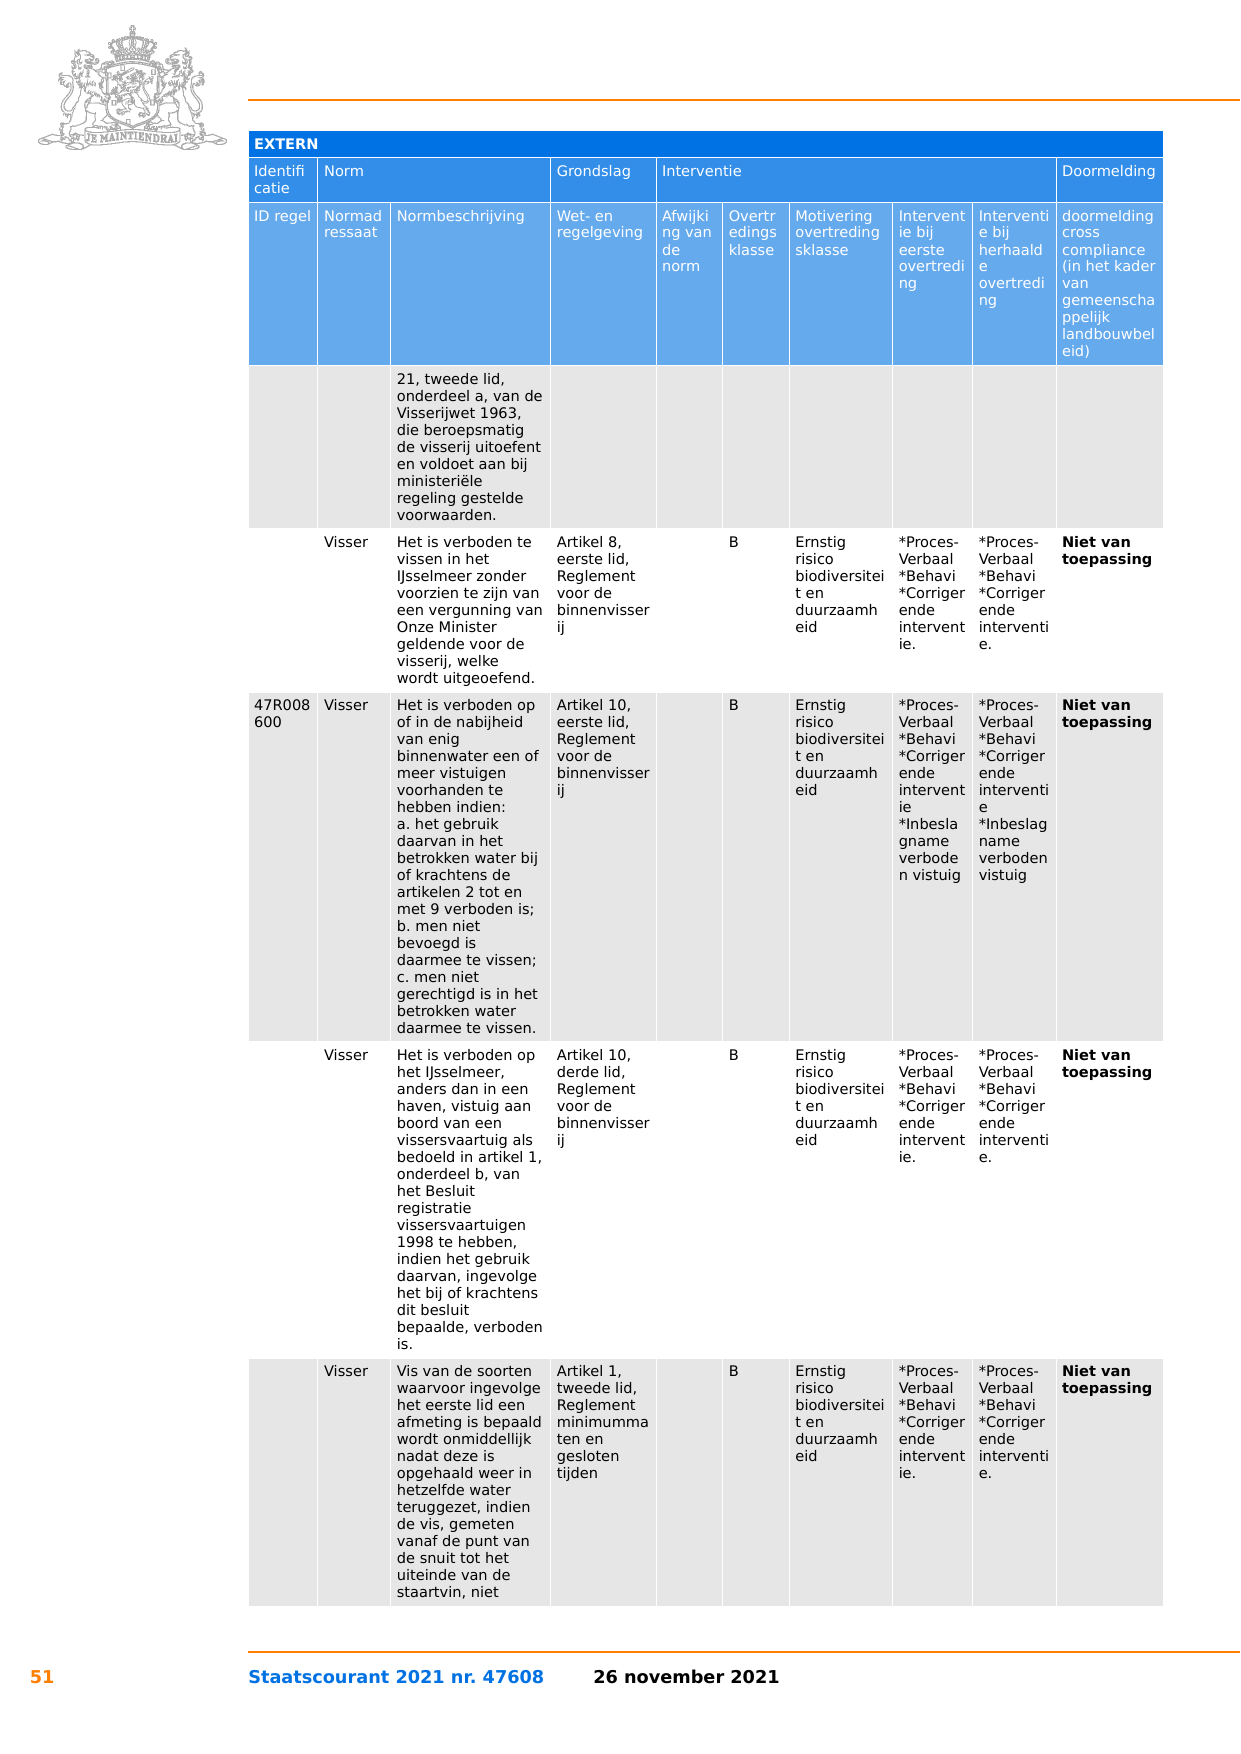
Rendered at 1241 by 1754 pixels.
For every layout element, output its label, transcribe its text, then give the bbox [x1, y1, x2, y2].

table_cell [249, 1043, 317, 1357]
table_cell 21, tweede lid, onderdeel a, van de Visserijwet 1963, die beroepsmatig de visserij uitoefent en voldoet aan bij ministeriële regeling gestelde voorwaarden. [391, 366, 550, 528]
table_cell Doormelding [1057, 158, 1163, 202]
table_cell [551, 366, 656, 528]
table_cell Visser [318, 1359, 390, 1606]
table_cell Vis van de soorten waarvoor ingevolge het eerste lid een afmeting is bepaald wordt onmiddellijk nadat deze is opgehaald weer in hetzelfde water teruggezet, indien de vis, gemeten vanaf de punt van de snuit tot het uiteinde van de staartvin, niet [391, 1359, 550, 1606]
table_cell Niet van toepassing [1057, 693, 1163, 1041]
table_cell Ernstig risico biodiversiteit en duurzaamheid [790, 1043, 892, 1357]
table_cell *Proces-Verbaal *Behavi *Corrigerende interventie. [973, 529, 1056, 691]
table_cell *Proces-Verbaal *Behavi *Corrigerende interventie. [973, 1043, 1056, 1357]
table_cell ID regel [249, 203, 317, 365]
table_cell B [723, 529, 789, 691]
table_cell 47R008600 [249, 693, 317, 1041]
table_cell Identificatie [249, 158, 317, 202]
table_cell doormelding cross compliance (in het kader van gemeenschappelijk landbouwbeleid) [1057, 203, 1163, 365]
table_cell Niet van toepassing [1057, 529, 1163, 691]
table_cell *Proces-Verbaal *Behavi *Corrigerende interventie *Inbeslagname verboden vistuig [893, 693, 972, 1041]
table_cell Interventie bij eerste overtreding [893, 203, 972, 365]
table_cell Artikel 8, eerste lid, Reglement voor de binnenvisserij [551, 529, 656, 691]
table_cell [790, 366, 892, 528]
table_cell Artikel 1, tweede lid, Reglement minimummaten en gesloten tijden [551, 1359, 656, 1606]
table_cell *Proces-Verbaal *Behavi *Corrigerende interventie. [893, 1043, 972, 1357]
table_cell Visser [318, 693, 390, 1041]
table_cell Grondslag [551, 158, 656, 202]
table_cell Wet- en regelgeving [551, 203, 656, 365]
table_cell Overtredingsklasse [723, 203, 789, 365]
picture [38, 25, 227, 150]
table_cell Artikel 10, eerste lid, Reglement voor de binnenvisserij [551, 693, 656, 1041]
table_cell Ernstig risico biodiversiteit en duurzaamheid [790, 693, 892, 1041]
table_cell Interventie bij herhaalde overtreding [973, 203, 1056, 365]
table_cell [657, 1043, 722, 1357]
table_cell [249, 529, 317, 691]
table_cell [318, 366, 390, 528]
table_cell Het is verboden op of in de nabijheid van enig binnenwater een of meer vistuigen voorhanden te hebben indien: a. het gebruik daarvan in het betrokken water bij of krachtens de artikelen 2 tot en met 9 verboden is; b. men niet bevoegd is daarmee te vissen; c. men niet gerechtigd is in het betrokken water daarmee te vissen. [391, 693, 550, 1041]
table_cell Artikel 10, derde lid, Reglement voor de binnenvisserij [551, 1043, 656, 1357]
table_cell [249, 1359, 317, 1606]
table_cell B [723, 693, 789, 1041]
table_cell B [723, 1043, 789, 1357]
table_cell Normadressaat [318, 203, 390, 365]
table_header EXTERN [249, 131, 1163, 157]
table_cell Interventie [657, 158, 1056, 202]
table_cell Niet van toepassing [1057, 1359, 1163, 1606]
table_cell Norm [318, 158, 550, 202]
table_cell Motivering overtredingsklasse [790, 203, 892, 365]
table_cell Visser [318, 1043, 390, 1357]
table_cell Visser [318, 529, 390, 691]
table_cell *Proces-Verbaal *Behavi *Corrigerende interventie *Inbeslagname verboden vistuig [973, 693, 1056, 1041]
table_cell [657, 366, 722, 528]
table_cell B [723, 1359, 789, 1606]
table_cell [657, 1359, 722, 1606]
table_cell [893, 366, 972, 528]
table_cell [657, 529, 722, 691]
table_cell Niet van toepassing [1057, 1043, 1163, 1357]
table_cell Het is verboden op het IJsselmeer, anders dan in een haven, vistuig aan boord van een vissersvaartuig als bedoeld in artikel 1, onderdeel b, van het Besluit registratie vissersvaartuigen 1998 te hebben, indien het gebruik daarvan, ingevolge het bij of krachtens dit besluit bepaalde, verboden is. [391, 1043, 550, 1357]
table_cell *Proces-Verbaal *Behavi *Corrigerende interventie. [893, 1359, 972, 1606]
table_cell [973, 366, 1056, 528]
table_cell [249, 366, 317, 528]
table_cell *Proces-Verbaal *Behavi *Corrigerende interventie. [973, 1359, 1056, 1606]
table_cell [657, 693, 722, 1041]
table_cell Normbeschrijving [391, 203, 550, 365]
table_cell Ernstig risico biodiversiteit en duurzaamheid [790, 529, 892, 691]
table_cell [1057, 366, 1163, 528]
table_cell Het is verboden te vissen in het IJsselmeer zonder voorzien te zijn van een vergunning van Onze Minister geldende voor de visserij, welke wordt uitgeoefend. [391, 529, 550, 691]
table_cell *Proces-Verbaal *Behavi *Corrigerende interventie. [893, 529, 972, 691]
table_cell Ernstig risico biodiversiteit en duurzaamheid [790, 1359, 892, 1606]
table_cell [723, 366, 789, 528]
table_cell Afwijking van de norm [657, 203, 722, 365]
